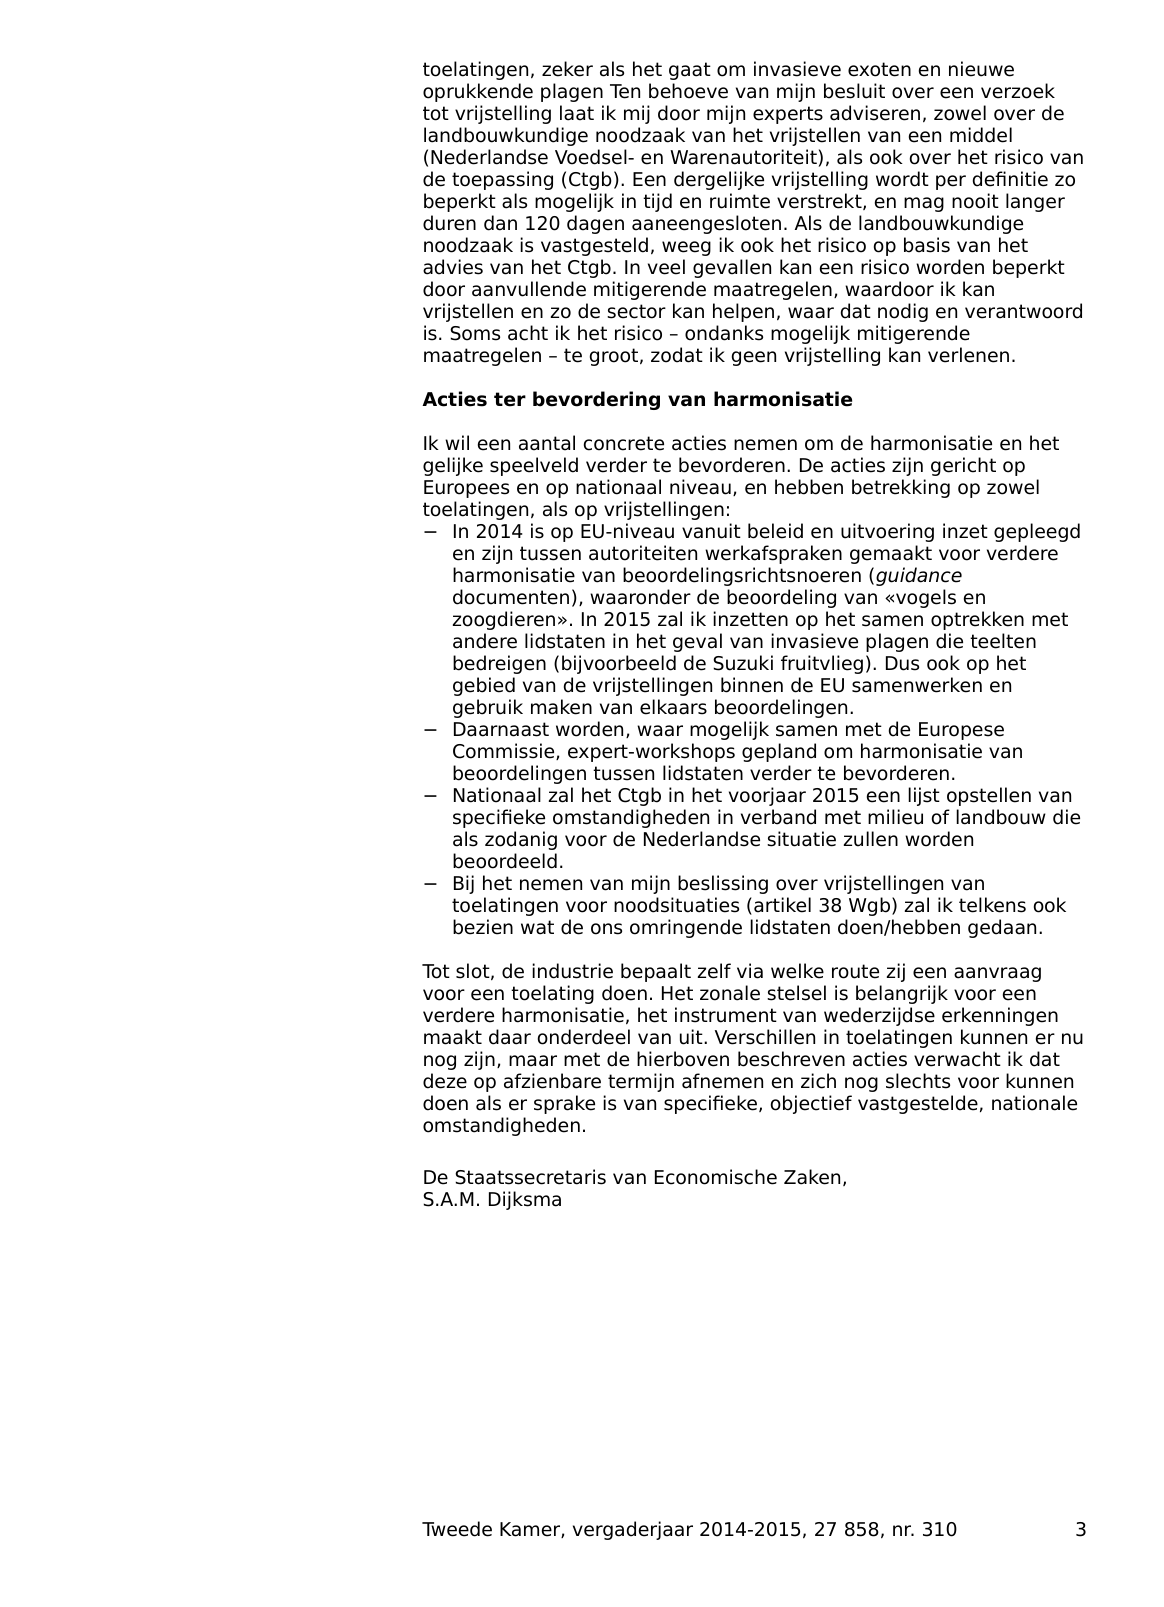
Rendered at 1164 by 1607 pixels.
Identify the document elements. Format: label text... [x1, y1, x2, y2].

subtitle Acties ter bevordering van harmonisatie [422, 389, 1087, 411]
text Ik wil een aantal concrete acties nemen om de harmonisatie en het gelijke speelveld verder te bevorderen. De acties zijn gericht op Europees en op nationaal niveau, en hebben betrekking op zowel toelatingen, als op vrijstellingen: [422, 433, 1087, 521]
text toelatingen, zeker als het gaat om invasieve exoten en nieuwe oprukkende plagen Ten behoeve van mijn besluit over een verzoek tot vrijstelling laat ik mij door mijn experts adviseren, zowel over de landbouwkundige noodzaak van het vrijstellen van een middel (Nederlandse Voedsel- en Warenautoriteit), als ook over het risico van de toepassing (Ctgb). Een dergelijke vrijstelling wordt per definitie zo beperkt als mogelijk in tijd en ruimte verstrekt, en mag nooit langer duren dan 120 dagen aaneengesloten. Als de landbouwkundige noodzaak is vastgesteld, weeg ik ook het risico op basis van het advies van het Ctgb. In veel gevallen kan een risico worden beperkt door aanvullende mitigerende maatregelen, waardoor ik kan vrijstellen en zo de sector kan helpen, waar dat nodig en verantwoord is. Soms acht ik het risico – ondanks mogelijk mitigerende maatregelen – te groot, zodat ik geen vrijstelling kan verlenen. [422, 59, 1087, 367]
text − Bij het nemen van mijn beslissing over vrijstellingen van toelatingen voor noodsituaties (artikel 38 Wgb) zal ik telkens ook bezien wat de ons omringende lidstaten doen/hebben gedaan. [422, 873, 1087, 939]
text Tot slot, de industrie bepaalt zelf via welke route zij een aanvraag voor een toelating doen. Het zonale stelsel is belangrijk voor een verdere harmonisatie, het instrument van wederzijdse erkenningen maakt daar onderdeel van uit. Verschillen in toelatingen kunnen er nu nog zijn, maar met de hierboven beschreven acties verwacht ik dat deze op afzienbare termijn afnemen en zich nog slechts voor kunnen doen als er sprake is van specifieke, objectief vastgestelde, nationale omstandigheden. [422, 961, 1087, 1137]
text − Nationaal zal het Ctgb in het voorjaar 2015 een lijst opstellen van specifieke omstandigheden in verband met milieu of landbouw die als zodanig voor de Nederlandse situatie zullen worden beoordeeld. [422, 785, 1087, 873]
text − Daarnaast worden, waar mogelijk samen met de Europese Commissie, expert-workshops gepland om harmonisatie van beoordelingen tussen lidstaten verder te bevorderen. [422, 719, 1087, 785]
text − In 2014 is op EU-niveau vanuit beleid en uitvoering inzet gepleegd en zijn tussen autoriteiten werkafspraken gemaakt voor verdere harmonisatie van beoordelingsrichtsnoeren (guidance documenten), waaronder de beoordeling van «vogels en zoogdieren». In 2015 zal ik inzetten op het samen optrekken met andere lidstaten in het geval van invasieve plagen die teelten bedreigen (bijvoorbeeld de Suzuki fruitvlieg). Dus ook op het gebied van de vrijstellingen binnen de EU samenwerken en gebruik maken van elkaars beoordelingen. [422, 521, 1087, 719]
text De Staatssecretaris van Economische Zaken, S.A.M. Dijksma [422, 1167, 1087, 1211]
